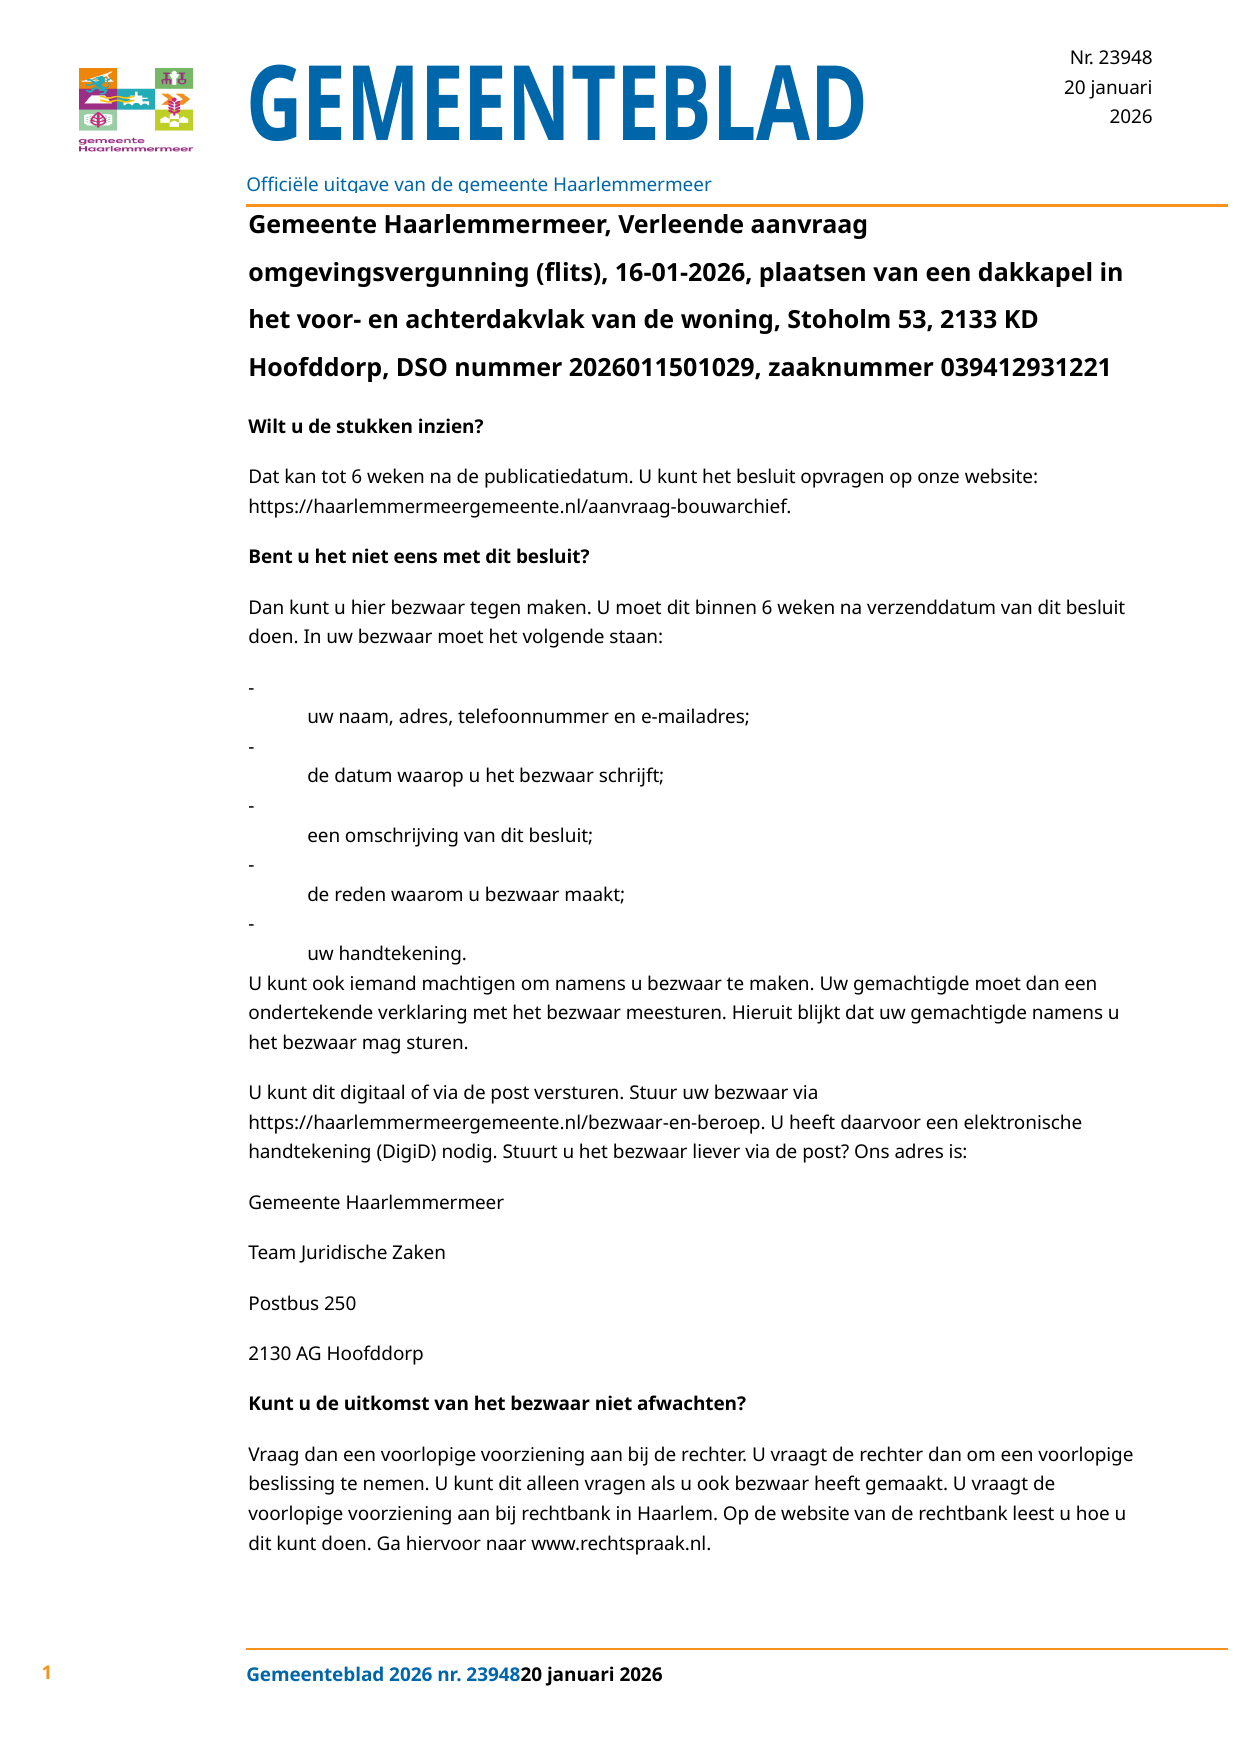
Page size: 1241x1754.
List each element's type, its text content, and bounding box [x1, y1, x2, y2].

text Dan kunt u hier bezwaar tegen maken. U moet dit binnen 6 weken na verzenddatum van dit besluit doen. In uw bezwaar moet het volgende staan: [248, 594, 1152, 649]
text 2130 AG Hoofddorp [248, 1340, 1152, 1366]
list uw naam, adres, telefoonnummer en e-mailadres; [248, 703, 1152, 729]
text U kunt dit digitaal of via de post versturen. Stuur uw bezwaar via https://haarlemmermeergemeente.nl/bezwaar-en-beroep. U heeft daarvoor een elektronische handtekening (DigiD) nodig. Stuurt u het bezwaar liever via de post? Ons adres is: [248, 1079, 1152, 1164]
text Wilt u de stukken inzien? [248, 413, 1152, 439]
text Gemeente Haarlemmermeer [248, 1189, 1152, 1215]
list de reden waarom u bezwaar maakt; [248, 881, 1152, 907]
list uw handtekening. [248, 940, 1152, 966]
text Bent u het niet eens met dit besluit? [248, 543, 1152, 569]
text Dat kan tot 6 weken na de publicatiedatum. U kunt het besluit opvragen op onze website: https://haarlemmermeergemeente.nl/aanvraag-bouwarchief. [248, 463, 1152, 519]
text Gemeente Haarlemmermeer, Verleende aanvraag omgevingsvergunning (flits), 16-01-2026, plaatsen van een dakkapel in het voor- en achterdakvlak van de woning, Stoholm 53, 2133 KD Hoofddorp, DSO nummer 2026011501029, zaaknummer 039412931221 [248, 207, 1152, 384]
text Team Juridische Zaken [248, 1239, 1152, 1265]
picture [41, 47, 231, 172]
list de datum waarop u het bezwaar schrijft; [248, 763, 1152, 788]
text Kunt u de uitkomst van het bezwaar niet afwachten? [248, 1391, 1152, 1416]
list een omschrijving van dit besluit; [248, 822, 1152, 848]
text U kunt ook iemand machtigen om namens u bezwaar te maken. Uw gemachtigde moet dan een ondertekende verklaring met het bezwaar meesturen. Hieruit blijkt dat uw gemachtigde namens u het bezwaar mag sturen. [248, 970, 1152, 1055]
text Postbus 250 [248, 1290, 1152, 1316]
text Vraag dan een voorlopige voorziening aan bij de rechter. U vraagt de rechter dan om een voorlopige beslissing te nemen. U kunt dit alleen vragen als u ook bezwaar heeft gemaakt. U vraagt de voorlopige voorziening aan bij rechtbank in Haarlem. Op de website van de rechtbank leest u hoe u dit kunt doen. Ga hiervoor naar www.rechtspraak.nl. [248, 1441, 1152, 1556]
